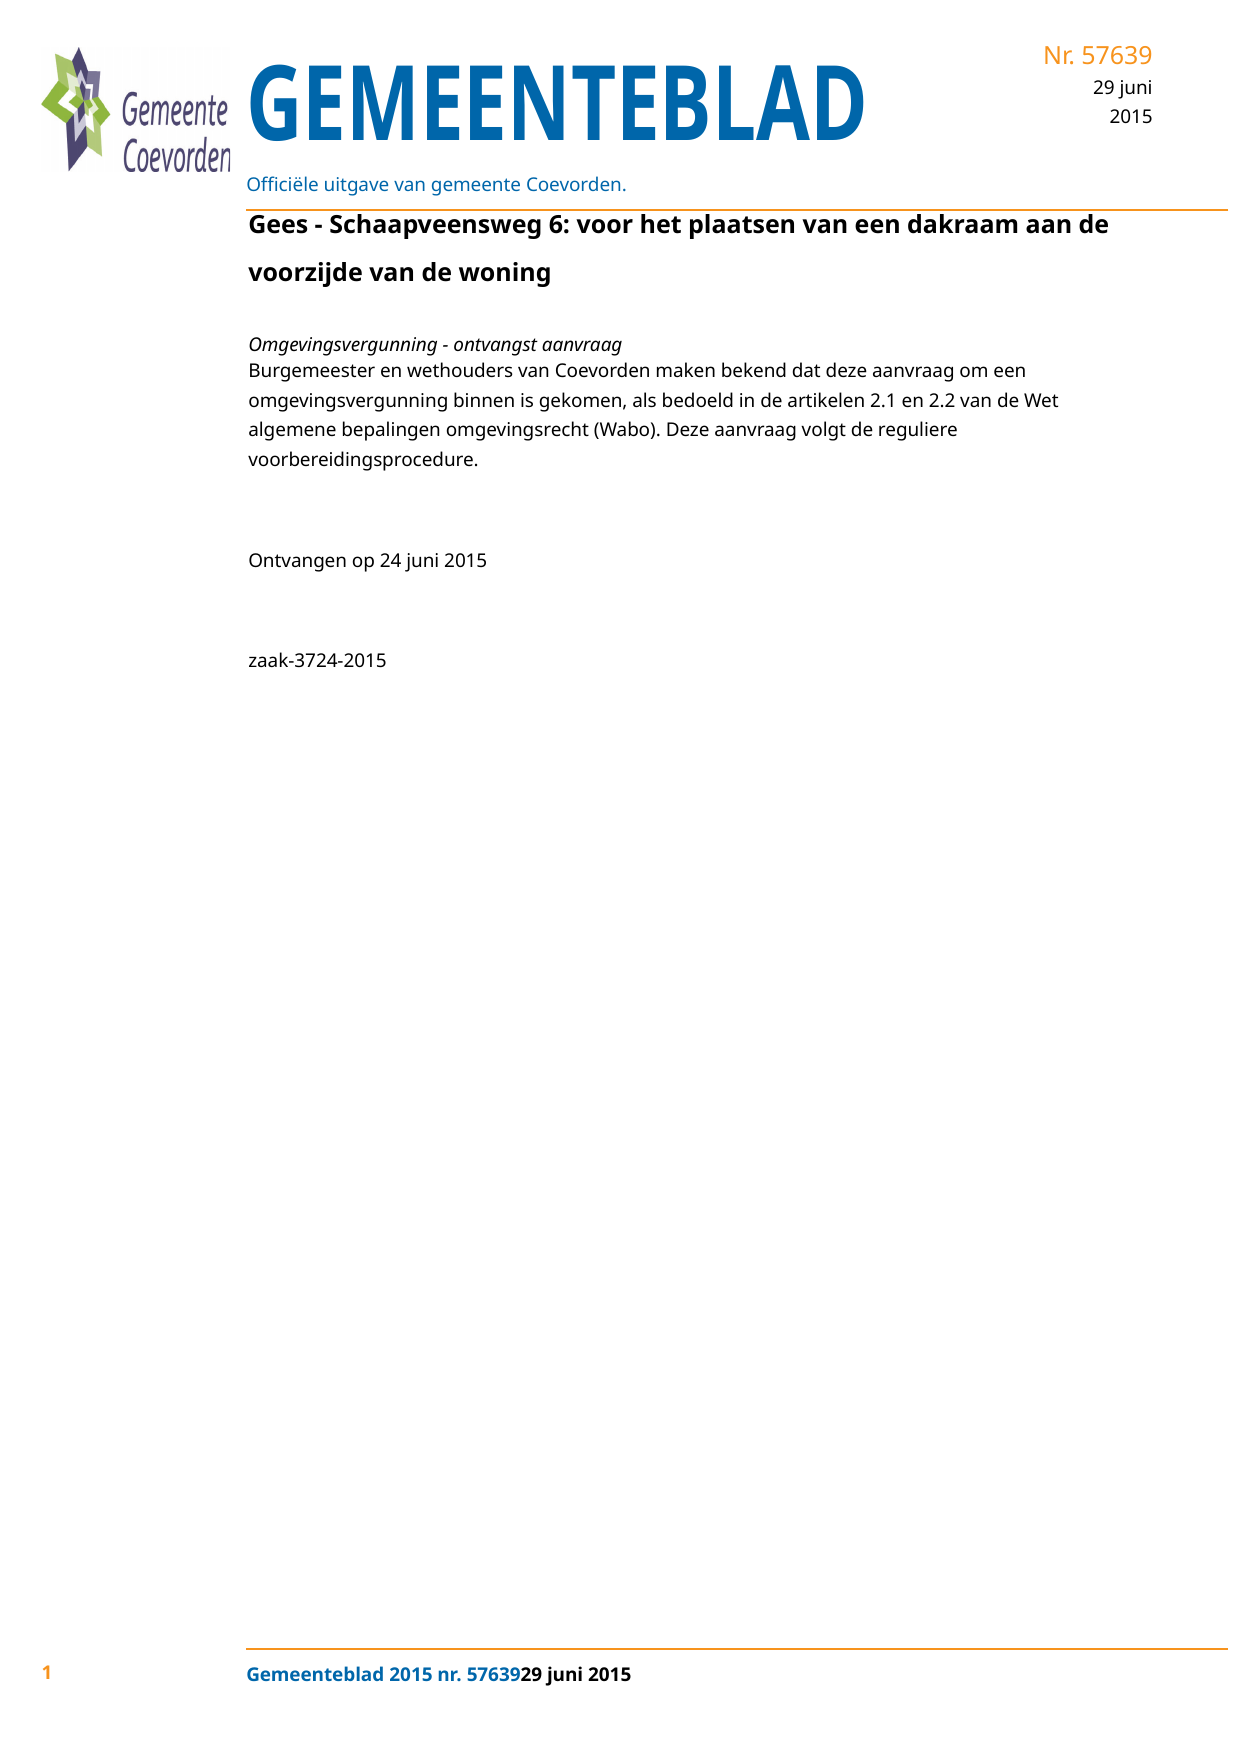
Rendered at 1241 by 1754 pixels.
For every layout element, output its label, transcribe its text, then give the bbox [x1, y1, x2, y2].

text Gees - Schaapveensweg 6: voor het plaatsen van een dakraam aan de voorzijde van de woning [248, 211, 1152, 288]
text Burgemeester en wethouders van Coevorden maken bekend dat deze aanvraag om een omgevingsvergunning binnen is gekomen, als bedoeld in de artikelen 2.1 en 2.2 van de Wet algemene bepalingen omgevingsrecht (Wabo). Deze aanvraag volgt de reguliere voorbereidingsprocedure. [248, 357, 1152, 472]
picture [41, 47, 231, 172]
text Ontvangen op 24 juni 2015 [248, 547, 1152, 572]
text Omgevingsvergunning - ontvangst aanvraag [248, 331, 1152, 357]
text zaak-3724-2015 [248, 648, 1152, 673]
